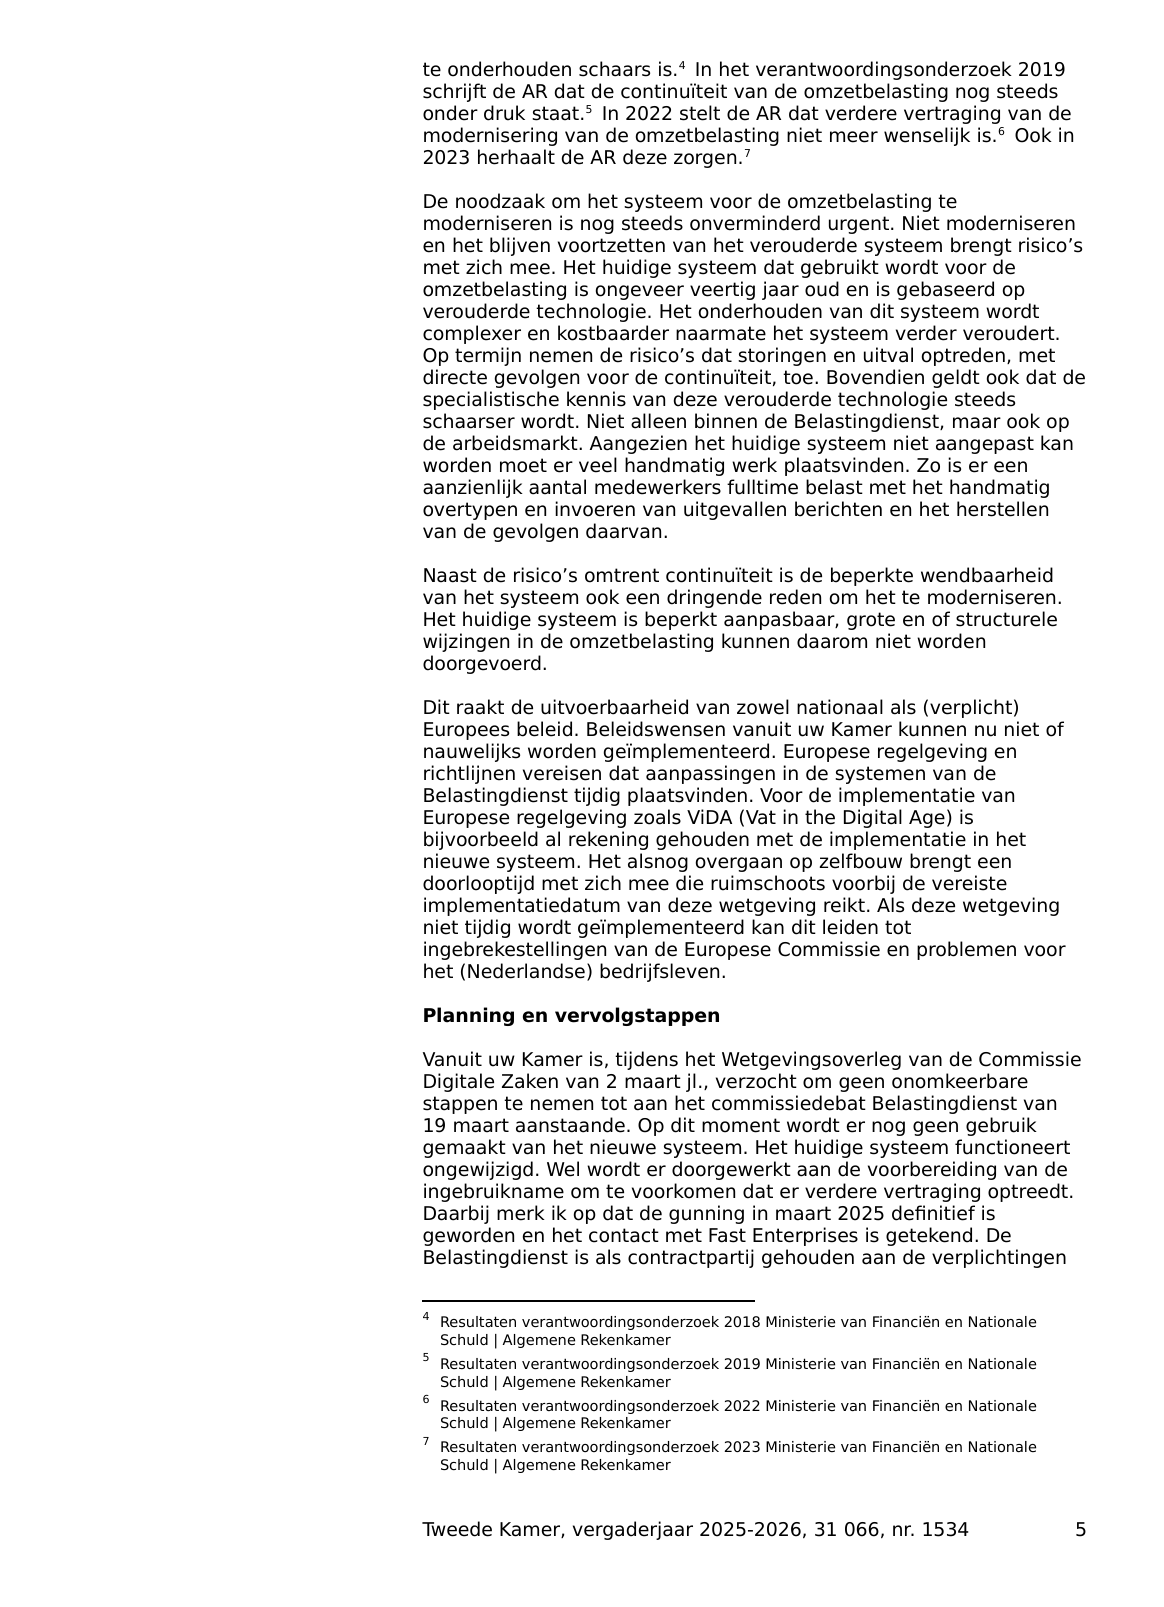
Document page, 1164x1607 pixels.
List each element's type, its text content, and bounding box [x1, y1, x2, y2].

text Vanuit uw Kamer is, tijdens het Wetgevingsoverleg van de Commissie Digitale Zaken van 2 maart jl., verzocht om geen onomkeerbare stappen te nemen tot aan het commissiedebat Belastingdienst van 19 maart aanstaande. Op dit moment wordt er nog geen gebruik gemaakt van het nieuwe systeem. Het huidige systeem functioneert ongewijzigd. Wel wordt er doorgewerkt aan de voorbereiding van de ingebruikname om te voorkomen dat er verdere vertraging optreedt. Daarbij merk ik op dat de gunning in maart 2025 definitief is geworden en het contact met Fast Enterprises is getekend. De Belastingdienst is als contractpartij gehouden aan de verplichtingen [422, 1049, 1087, 1269]
text Dit raakt de uitvoerbaarheid van zowel nationaal als (verplicht) Europees beleid. Beleidswensen vanuit uw Kamer kunnen nu niet of nauwelijks worden geïmplementeerd. Europese regelgeving en richtlijnen vereisen dat aanpassingen in de systemen van de Belastingdienst tijdig plaatsvinden. Voor de implementatie van Europese regelgeving zoals ViDA (Vat in the Digital Age) is bijvoorbeeld al rekening gehouden met de implementatie in het nieuwe systeem. Het alsnog overgaan op zelfbouw brengt een doorlooptijd met zich mee die ruimschoots voorbij de vereiste implementatiedatum van deze wetgeving reikt. Als deze wetgeving niet tijdig wordt geïmplementeerd kan dit leiden tot ingebrekestellingen van de Europese Commissie en problemen voor het (Nederlandse) bedrijfsleven. [422, 697, 1087, 983]
text Naast de risico’s omtrent continuïteit is de beperkte wendbaarheid van het systeem ook een dringende reden om het te moderniseren. Het huidige systeem is beperkt aanpasbaar, grote en of structurele wijzingen in de omzetbelasting kunnen daarom niet worden doorgevoerd. [422, 565, 1087, 675]
text De noodzaak om het systeem voor de omzetbelasting te moderniseren is nog steeds onverminderd urgent. Niet moderniseren en het blijven voortzetten van het verouderde systeem brengt risico’s met zich mee. Het huidige systeem dat gebruikt wordt voor de omzetbelasting is ongeveer veertig jaar oud en is gebaseerd op verouderde technologie. Het onderhouden van dit systeem wordt complexer en kostbaarder naarmate het systeem verder veroudert. Op termijn nemen de risico’s dat storingen en uitval optreden, met directe gevolgen voor de continuïteit, toe. Bovendien geldt ook dat de specialistische kennis van deze verouderde technologie steeds schaarser wordt. Niet alleen binnen de Belastingdienst, maar ook op de arbeidsmarkt. Aangezien het huidige systeem niet aangepast kan worden moet er veel handmatig werk plaatsvinden. Zo is er een aanzienlijk aantal medewerkers fulltime belast met het handmatig overtypen en invoeren van uitgevallen berichten en het herstellen van de gevolgen daarvan. [422, 191, 1087, 543]
text Resultaten verantwoordingsonderzoek 2019 Ministerie van Financiën en Nationale Schuld | Algemene Rekenkamer [422, 1352, 1087, 1391]
text Resultaten verantwoordingsonderzoek 2023 Ministerie van Financiën en Nationale Schuld | Algemene Rekenkamer [422, 1435, 1087, 1474]
text te onderhouden schaars is. In het verantwoordingsonderzoek 2019 schrijft de AR dat de continuïteit van de omzetbelasting nog steeds onder druk staat. In 2022 stelt de AR dat verdere vertraging van de modernisering van de omzetbelasting niet meer wenselijk is. Ook in 2023 herhaalt de AR deze zorgen. [422, 59, 1087, 169]
text Resultaten verantwoordingsonderzoek 2022 Ministerie van Financiën en Nationale Schuld | Algemene Rekenkamer [422, 1393, 1087, 1432]
subtitle Planning en vervolgstappen [422, 1005, 1087, 1027]
text Resultaten verantwoordingsonderzoek 2018 Ministerie van Financiën en Nationale Schuld | Algemene Rekenkamer [422, 1310, 1087, 1349]
